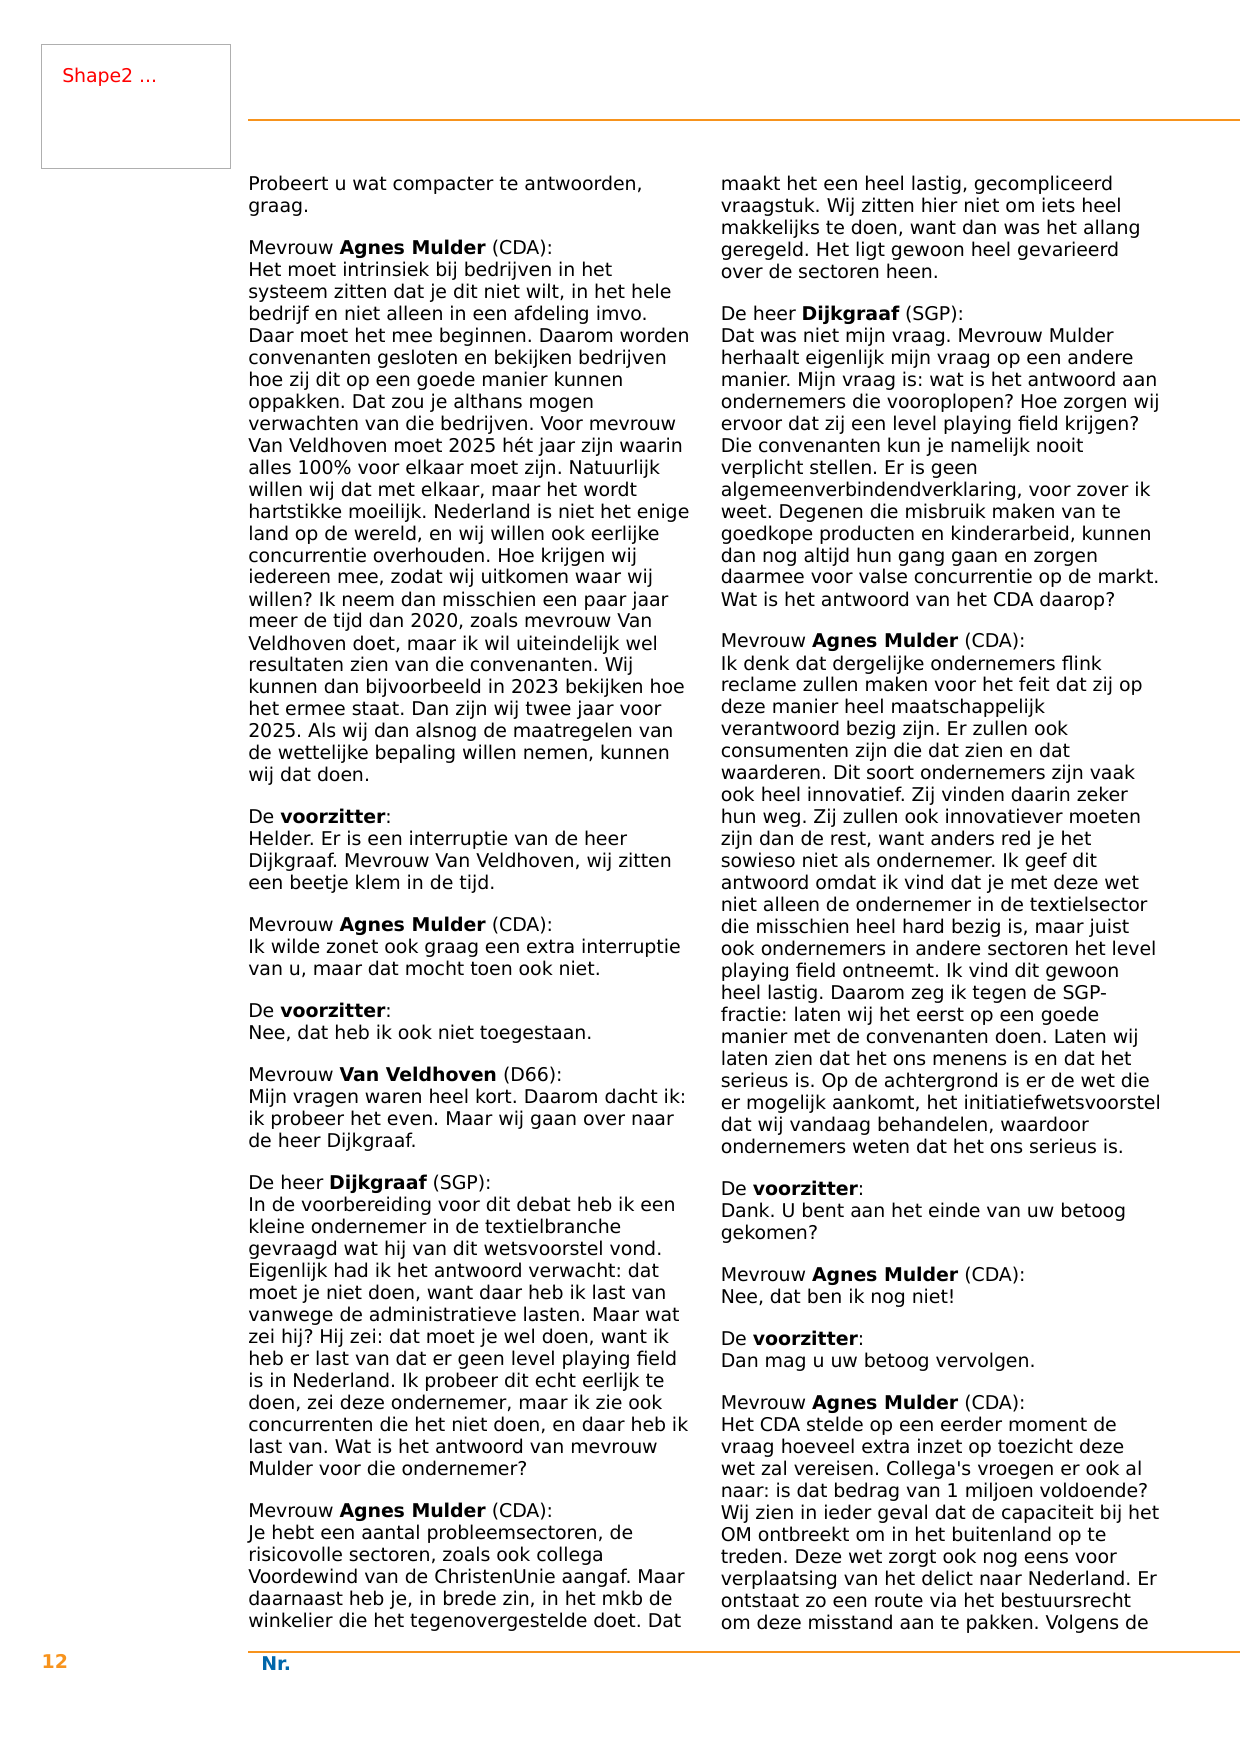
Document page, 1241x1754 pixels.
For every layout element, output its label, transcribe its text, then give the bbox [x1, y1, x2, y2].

text Mevrouw Agnes Mulder (CDA): [248, 1500, 691, 1522]
text Dank. U bent aan het einde van uw betoog gekomen? [721, 1200, 1163, 1244]
text Het moet intrinsiek bij bedrijven in het systeem zitten dat je dit niet wilt, in het hele bedrijf en niet alleen in een afdeling imvo. Daar moet het mee beginnen. Daarom worden convenanten gesloten en bekijken bedrijven hoe zij dit op een goede manier kunnen oppakken. Dat zou je althans mogen verwachten van die bedrijven. Voor mevrouw Van Veldhoven moet 2025 hét jaar zijn waarin alles 100% voor elkaar moet zijn. Natuurlijk willen wij dat met elkaar, maar het wordt hartstikke moeilijk. Nederland is niet het enige land op de wereld, en wij willen ook eerlijke concurrentie overhouden. Hoe krijgen wij iedereen mee, zodat wij uitkomen waar wij willen? Ik neem dan misschien een paar jaar meer de tijd dan 2020, zoals mevrouw Van Veldhoven doet, maar ik wil uiteindelijk wel resultaten zien van die convenanten. Wij kunnen dan bijvoorbeeld in 2023 bekijken hoe het ermee staat. Dan zijn wij twee jaar voor 2025. Als wij dan alsnog de maatregelen van de wettelijke bepaling willen nemen, kunnen wij dat doen. [248, 259, 691, 786]
text Helder. Er is een interruptie van de heer Dijkgraaf. Mevrouw Van Veldhoven, wij zitten een beetje klem in de tijd. [248, 828, 691, 894]
text Dan mag u uw betoog vervolgen. [721, 1350, 1163, 1372]
text Dat was niet mijn vraag. Mevrouw Mulder herhaalt eigenlijk mijn vraag op een andere manier. Mijn vraag is: wat is het antwoord aan ondernemers die vooroplopen? Hoe zorgen wij ervoor dat zij een level playing field krijgen? Die convenanten kun je namelijk nooit verplicht stellen. Er is geen algemeenverbindendverklaring, voor zover ik weet. Degenen die misbruik maken van te goedkope producten en kinderarbeid, kunnen dan nog altijd hun gang gaan en zorgen daarmee voor valse concurrentie op de markt. Wat is het antwoord van het CDA daarop? [721, 325, 1163, 610]
text Het CDA stelde op een eerder moment de vraag hoeveel extra inzet op toezicht deze wet zal vereisen. Collega's vroegen er ook al naar: is dat bedrag van 1 miljoen voldoende? Wij zien in ieder geval dat de capaciteit bij het OM ontbreekt om in het buitenland op te treden. Deze wet zorgt ook nog eens voor verplaatsing van het delict naar Nederland. Er ontstaat zo een route via het bestuursrecht om deze misstand aan te pakken. Volgens de [721, 1414, 1163, 1633]
text maakt het een heel lastig, gecompliceerd vraagstuk. Wij zitten hier niet om iets heel makkelijks te doen, want dan was het allang geregeld. Het ligt gewoon heel gevarieerd over de sectoren heen. [721, 173, 1163, 283]
text De voorzitter: [721, 1328, 1163, 1350]
text Mevrouw Van Veldhoven (D66): [248, 1064, 691, 1086]
text Mevrouw Agnes Mulder (CDA): [721, 630, 1163, 652]
text Mevrouw Agnes Mulder (CDA): [248, 914, 691, 936]
text Probeert u wat compacter te antwoorden, graag. [248, 173, 691, 217]
text In de voorbereiding voor dit debat heb ik een kleine ondernemer in de textielbranche gevraagd wat hij van dit wetsvoorstel vond. Eigenlijk had ik het antwoord verwacht: dat moet je niet doen, want daar heb ik last van vanwege de administratieve lasten. Maar wat zei hij? Hij zei: dat moet je wel doen, want ik heb er last van dat er geen level playing field is in Nederland. Ik probeer dit echt eerlijk te doen, zei deze ondernemer, maar ik zie ook concurrenten die het niet doen, en daar heb ik last van. Wat is het antwoord van mevrouw Mulder voor die ondernemer? [248, 1194, 691, 1480]
text Ik wilde zonet ook graag een extra interruptie van u, maar dat mocht toen ook niet. [248, 936, 691, 980]
text Mevrouw Agnes Mulder (CDA): [248, 237, 691, 259]
text De voorzitter: [721, 1178, 1163, 1200]
text Ik denk dat dergelijke ondernemers flink reclame zullen maken voor het feit dat zij op deze manier heel maatschappelijk verantwoord bezig zijn. Er zullen ook consumenten zijn die dat zien en dat waarderen. Dit soort ondernemers zijn vaak ook heel innovatief. Zij vinden daarin zeker hun weg. Zij zullen ook innovatiever moeten zijn dan de rest, want anders red je het sowieso niet als ondernemer. Ik geef dit antwoord omdat ik vind dat je met deze wet niet alleen de ondernemer in de textielsector die misschien heel hard bezig is, maar juist ook ondernemers in andere sectoren het level playing field ontneemt. Ik vind dit gewoon heel lastig. Daarom zeg ik tegen de SGP-fractie: laten wij het eerst op een goede manier met de convenanten doen. Laten wij laten zien dat het ons menens is en dat het serieus is. Op de achtergrond is er de wet die er mogelijk aankomt, het initiatiefwetsvoorstel dat wij vandaag behandelen, waardoor ondernemers weten dat het ons serieus is. [721, 652, 1163, 1158]
text Mijn vragen waren heel kort. Daarom dacht ik: ik probeer het even. Maar wij gaan over naar de heer Dijkgraaf. [248, 1086, 691, 1152]
text Je hebt een aantal probleemsectoren, de risicovolle sectoren, zoals ook collega Voordewind van de ChristenUnie aangaf. Maar daarnaast heb je, in brede zin, in het mkb de winkelier die het tegenovergestelde doet. Dat [248, 1522, 691, 1632]
text De heer Dijkgraaf (SGP): [248, 1172, 691, 1194]
text Nee, dat heb ik ook niet toegestaan. [248, 1022, 691, 1044]
text De voorzitter: [248, 1000, 691, 1022]
text De voorzitter: [248, 806, 691, 828]
text Mevrouw Agnes Mulder (CDA): [721, 1264, 1163, 1286]
text Nee, dat ben ik nog niet! [721, 1286, 1163, 1308]
text De heer Dijkgraaf (SGP): [721, 303, 1163, 325]
text Mevrouw Agnes Mulder (CDA): [721, 1392, 1163, 1414]
